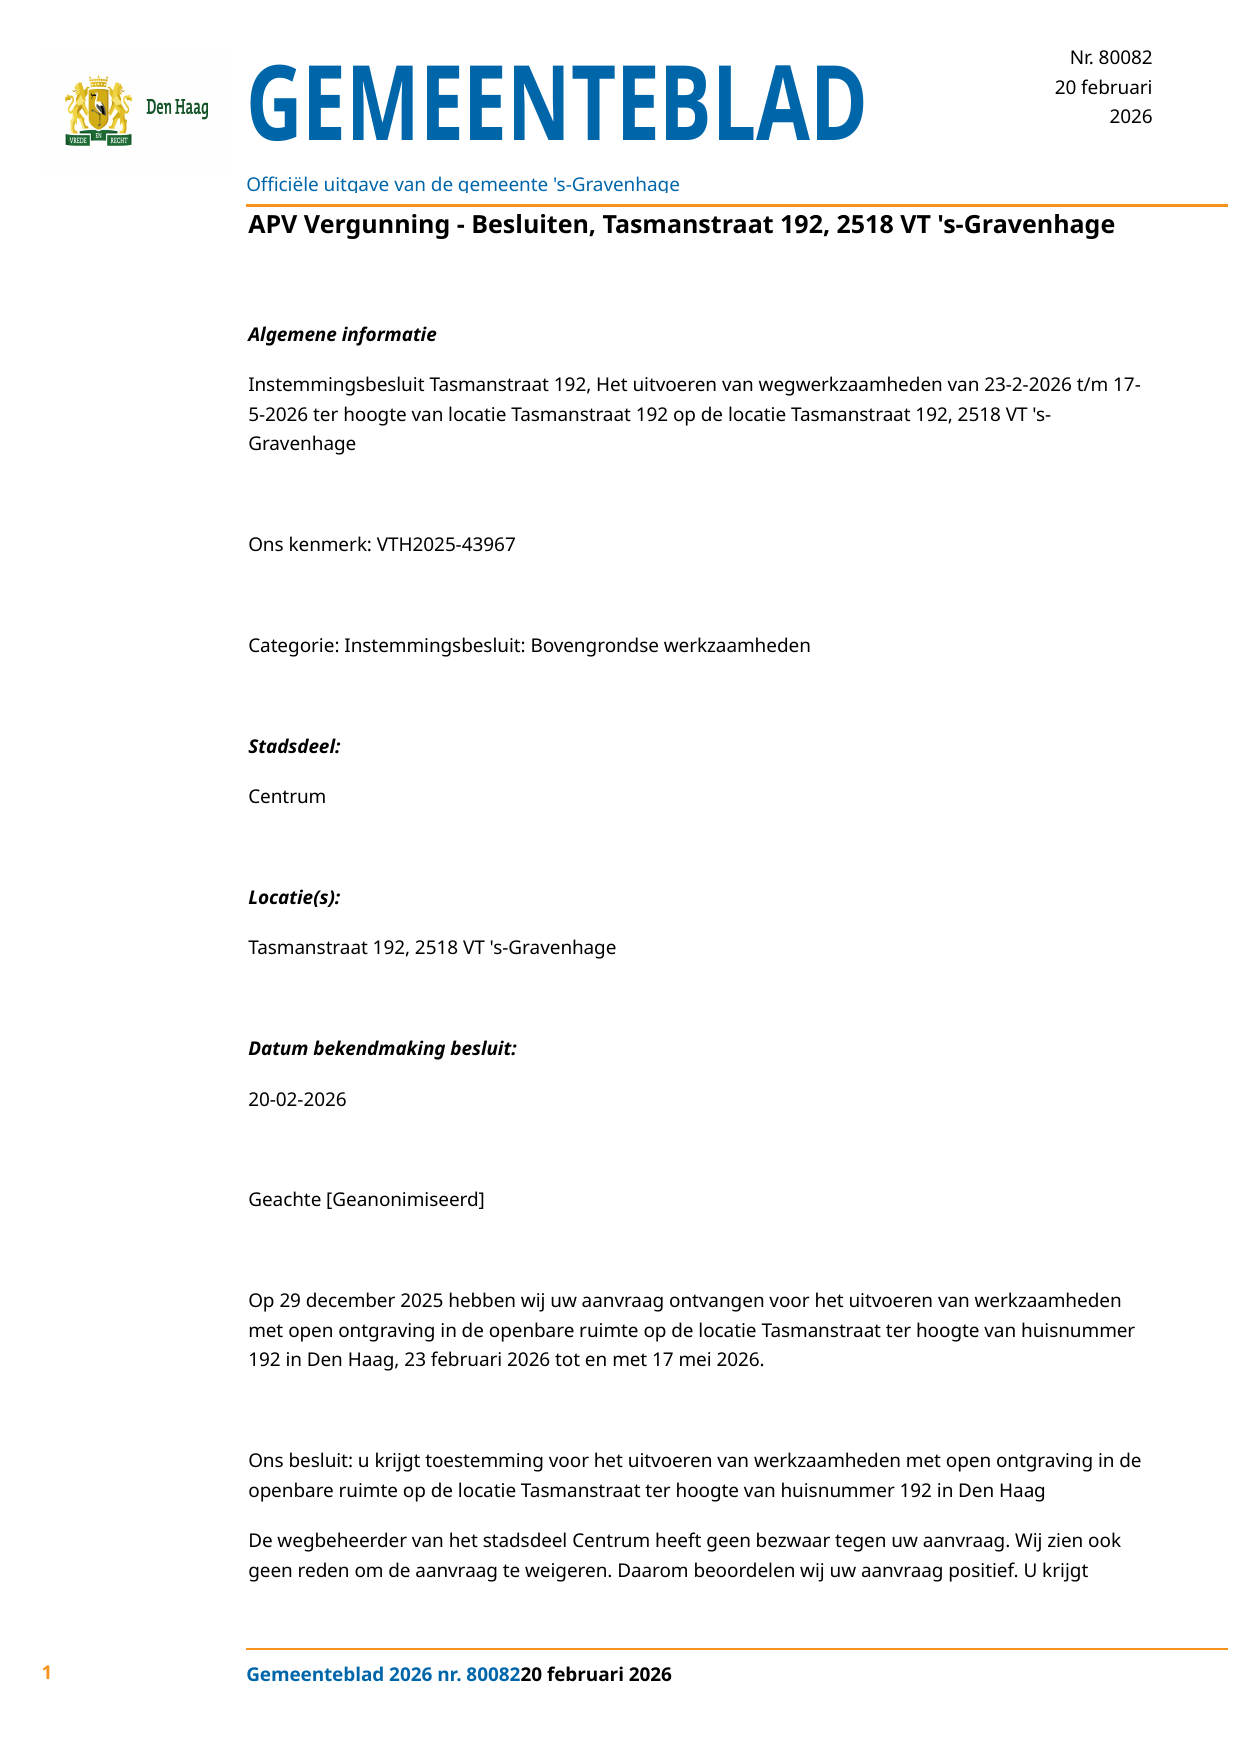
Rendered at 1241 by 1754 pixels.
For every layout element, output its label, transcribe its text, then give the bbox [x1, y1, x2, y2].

text APV Vergunning - Besluiten, Tasmanstraat 192, 2518 VT 's-Gravenhage [248, 207, 1152, 241]
text 20-02-2026 [248, 1086, 1152, 1111]
text De wegbeheerder van het stadsdeel Centrum heeft geen bezwaar tegen uw aanvraag. Wij zien ook geen reden om de aanvraag te weigeren. Daarom beoordelen wij uw aanvraag positief. U krijgt [248, 1527, 1152, 1583]
picture [41, 47, 231, 172]
text Op 29 december 2025 hebben wij uw aanvraag ontvangen voor het uitvoeren van werkzaamheden met open ontgraving in de openbare ruimte op de locatie Tasmanstraat ter hoogte van huisnummer 192 in Den Haag, 23 februari 2026 tot en met 17 mei 2026. [248, 1287, 1152, 1372]
text Centrum [248, 783, 1152, 809]
text Algemene informatie [248, 321, 1152, 346]
text Tasmanstraat 192, 2518 VT 's-Gravenhage [248, 934, 1152, 960]
text Ons kenmerk: VTH2025-43967 [248, 531, 1152, 557]
text Stadsdeel: [248, 733, 1152, 758]
text Locatie(s): [248, 884, 1152, 910]
text Ons besluit: u krijgt toestemming voor het uitvoeren van werkzaamheden met open ontgraving in de openbare ruimte op de locatie Tasmanstraat ter hoogte van huisnummer 192 in Den Haag [248, 1447, 1152, 1503]
text Categorie: Instemmingsbesluit: Bovengrondse werkzaamheden [248, 632, 1152, 658]
text Geachte [Geanonimiseerd] [248, 1187, 1152, 1212]
text Instemmingsbesluit Tasmanstraat 192, Het uitvoeren van wegwerkzaamheden van 23-2-2026 t/m 17-5-2026 ter hoogte van locatie Tasmanstraat 192 op de locatie Tasmanstraat 192, 2518 VT 's-Gravenhage [248, 371, 1152, 456]
text Datum bekendmaking besluit: [248, 1035, 1152, 1061]
